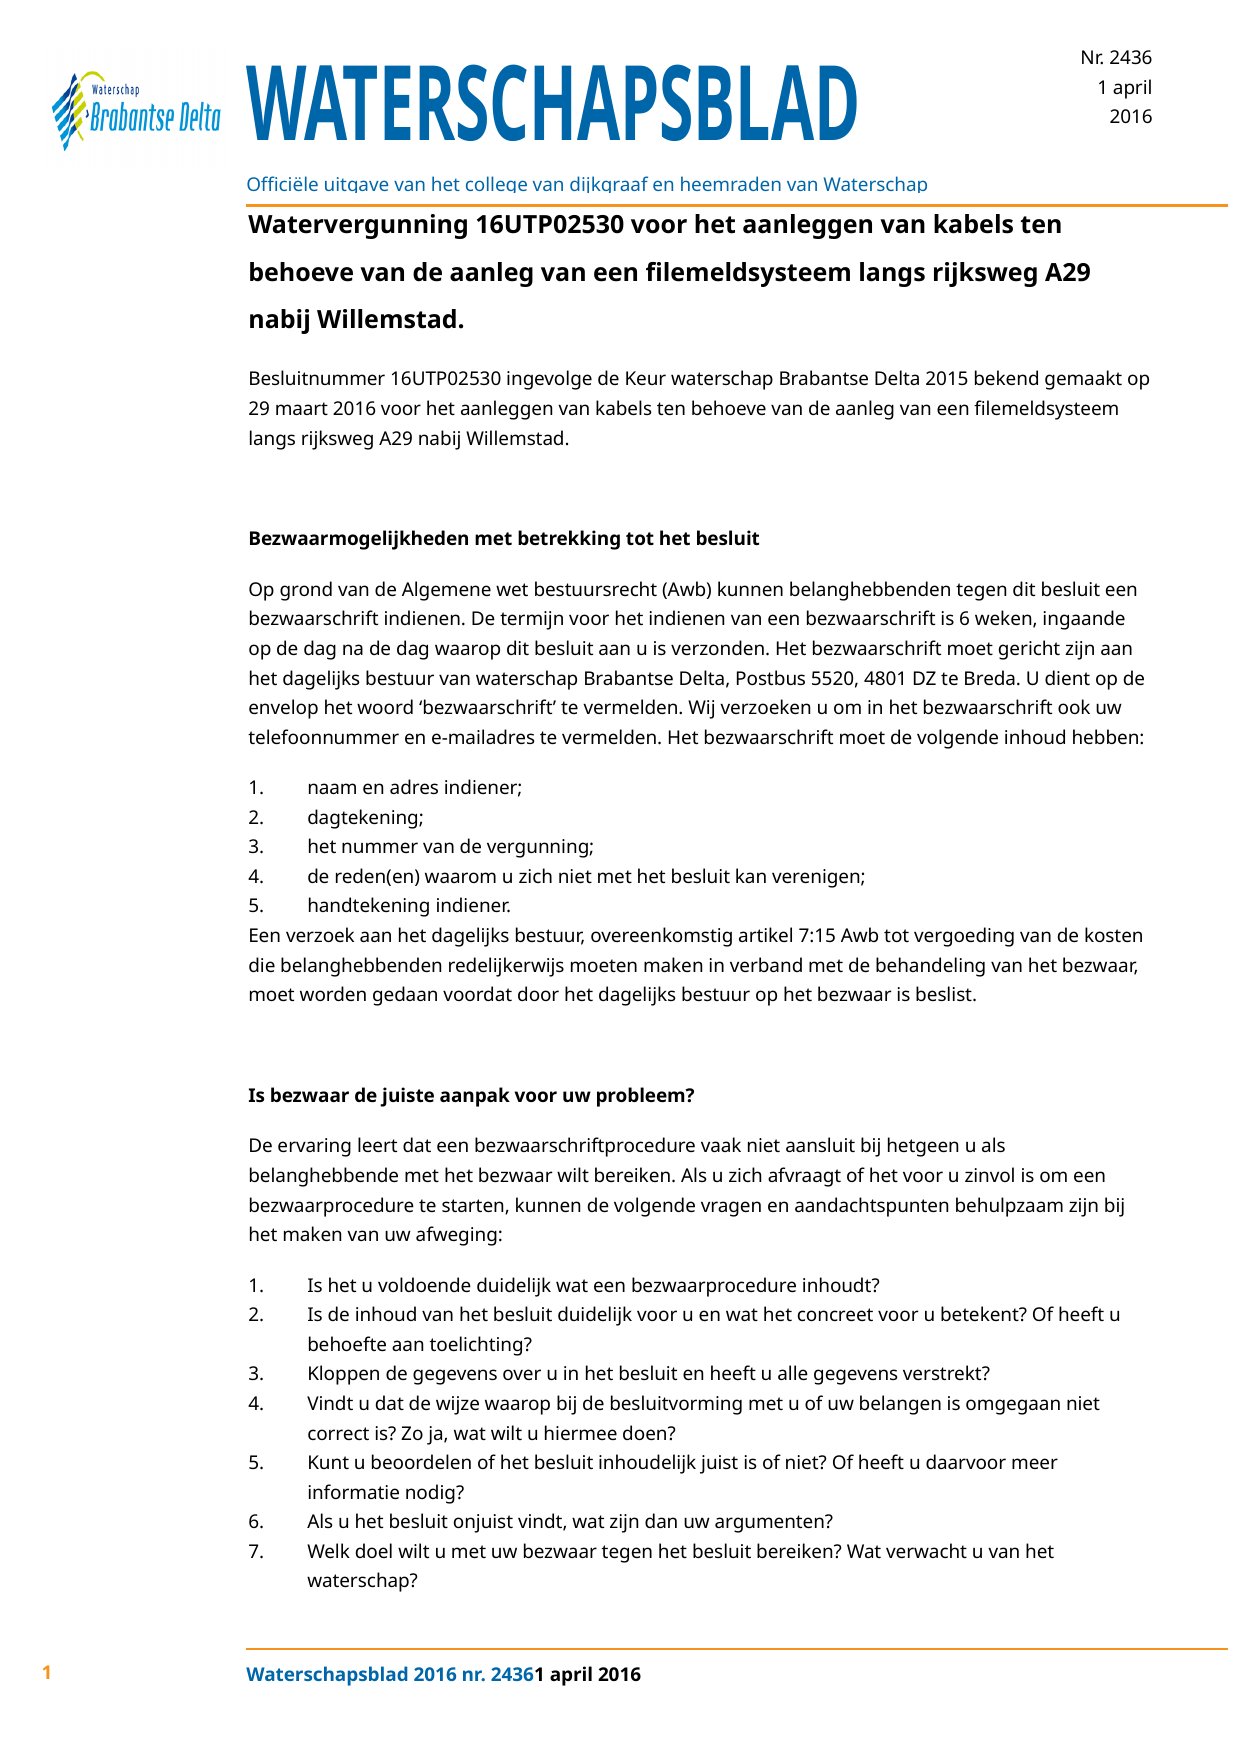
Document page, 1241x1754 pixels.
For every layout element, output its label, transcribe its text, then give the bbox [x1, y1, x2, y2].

list Is de inhoud van het besluit duidelijk voor u en wat het concreet voor u betekent? Of heeft u behoefte aan toelichting? [248, 1301, 1152, 1357]
text Watervergunning 16UTP02530 voor het aanleggen van kabels ten behoeve van de aanleg van een filemeldsysteem langs rijksweg A29 nabij Willemstad. [248, 207, 1152, 336]
list naam en adres indiener; [248, 774, 1152, 800]
list Als u het besluit onjuist vindt, wat zijn dan uw argumenten? [248, 1508, 1152, 1534]
list Is het u voldoende duidelijk wat een bezwaarprocedure inhoudt? [248, 1272, 1152, 1297]
picture [41, 47, 231, 172]
text Is bezwaar de juiste aanpak voor uw probleem? [248, 1082, 1152, 1108]
list Kloppen de gegevens over u in het besluit en heeft u alle gegevens verstrekt? [248, 1361, 1152, 1386]
list het nummer van de vergunning; [248, 833, 1152, 859]
text Bezwaarmogelijkheden met betrekking tot het besluit [248, 526, 1152, 551]
text Besluitnummer 16UTP02530 ingevolge de Keur waterschap Brabantse Delta 2015 bekend gemaakt op 29 maart 2016 voor het aanleggen van kabels ten behoeve van de aanleg van een filemeldsysteem langs rijksweg A29 nabij Willemstad. [248, 366, 1152, 450]
list de reden(en) waarom u zich niet met het besluit kan verenigen; [248, 863, 1152, 889]
list Kunt u beoordelen of het besluit inhoudelijk juist is of niet? Of heeft u daarvoor meer informatie nodig? [248, 1449, 1152, 1504]
list Vindt u dat de wijze waarop bij de besluitvorming met u of uw belangen is omgegaan niet correct is? Zo ja, wat wilt u hiermee doen? [248, 1390, 1152, 1445]
text De ervaring leert dat een bezwaarschriftprocedure vaak niet aansluit bij hetgeen u als belanghebbende met het bezwaar wilt bereiken. Als u zich afvraagt of het voor u zinvol is om een bezwaarprocedure te starten, kunnen de volgende vragen en aandachtspunten behulpzaam zijn bij het maken van uw afweging: [248, 1133, 1152, 1247]
list Welk doel wilt u met uw bezwaar tegen het besluit bereiken? Wat verwacht u van het waterschap? [248, 1538, 1152, 1593]
text Een verzoek aan het dagelijks bestuur, overeenkomstig artikel 7:15 Awb tot vergoeding van de kosten die belanghebbenden redelijkerwijs moeten maken in verband met de behandeling van het bezwaar, moet worden gedaan voordat door het dagelijks bestuur op het bezwaar is beslist. [248, 922, 1152, 1007]
text Op grond van de Algemene wet bestuursrecht (Awb) kunnen belanghebbenden tegen dit besluit een bezwaarschrift indienen. De termijn voor het indienen van een bezwaarschrift is 6 weken, ingaande op de dag na de dag waarop dit besluit aan u is verzonden. Het bezwaarschrift moet gericht zijn aan het dagelijks bestuur van waterschap Brabantse Delta, Postbus 5520, 4801 DZ te Breda. U dient op de envelop het woord ‘bezwaarschrift’ te vermelden. Wij verzoeken u om in het bezwaarschrift ook uw telefoonnummer en e‑mailadres te vermelden. Het bezwaarschrift moet de volgende inhoud hebben: [248, 576, 1152, 749]
list dagtekening; [248, 804, 1152, 829]
list handtekening indiener. [248, 893, 1152, 918]
